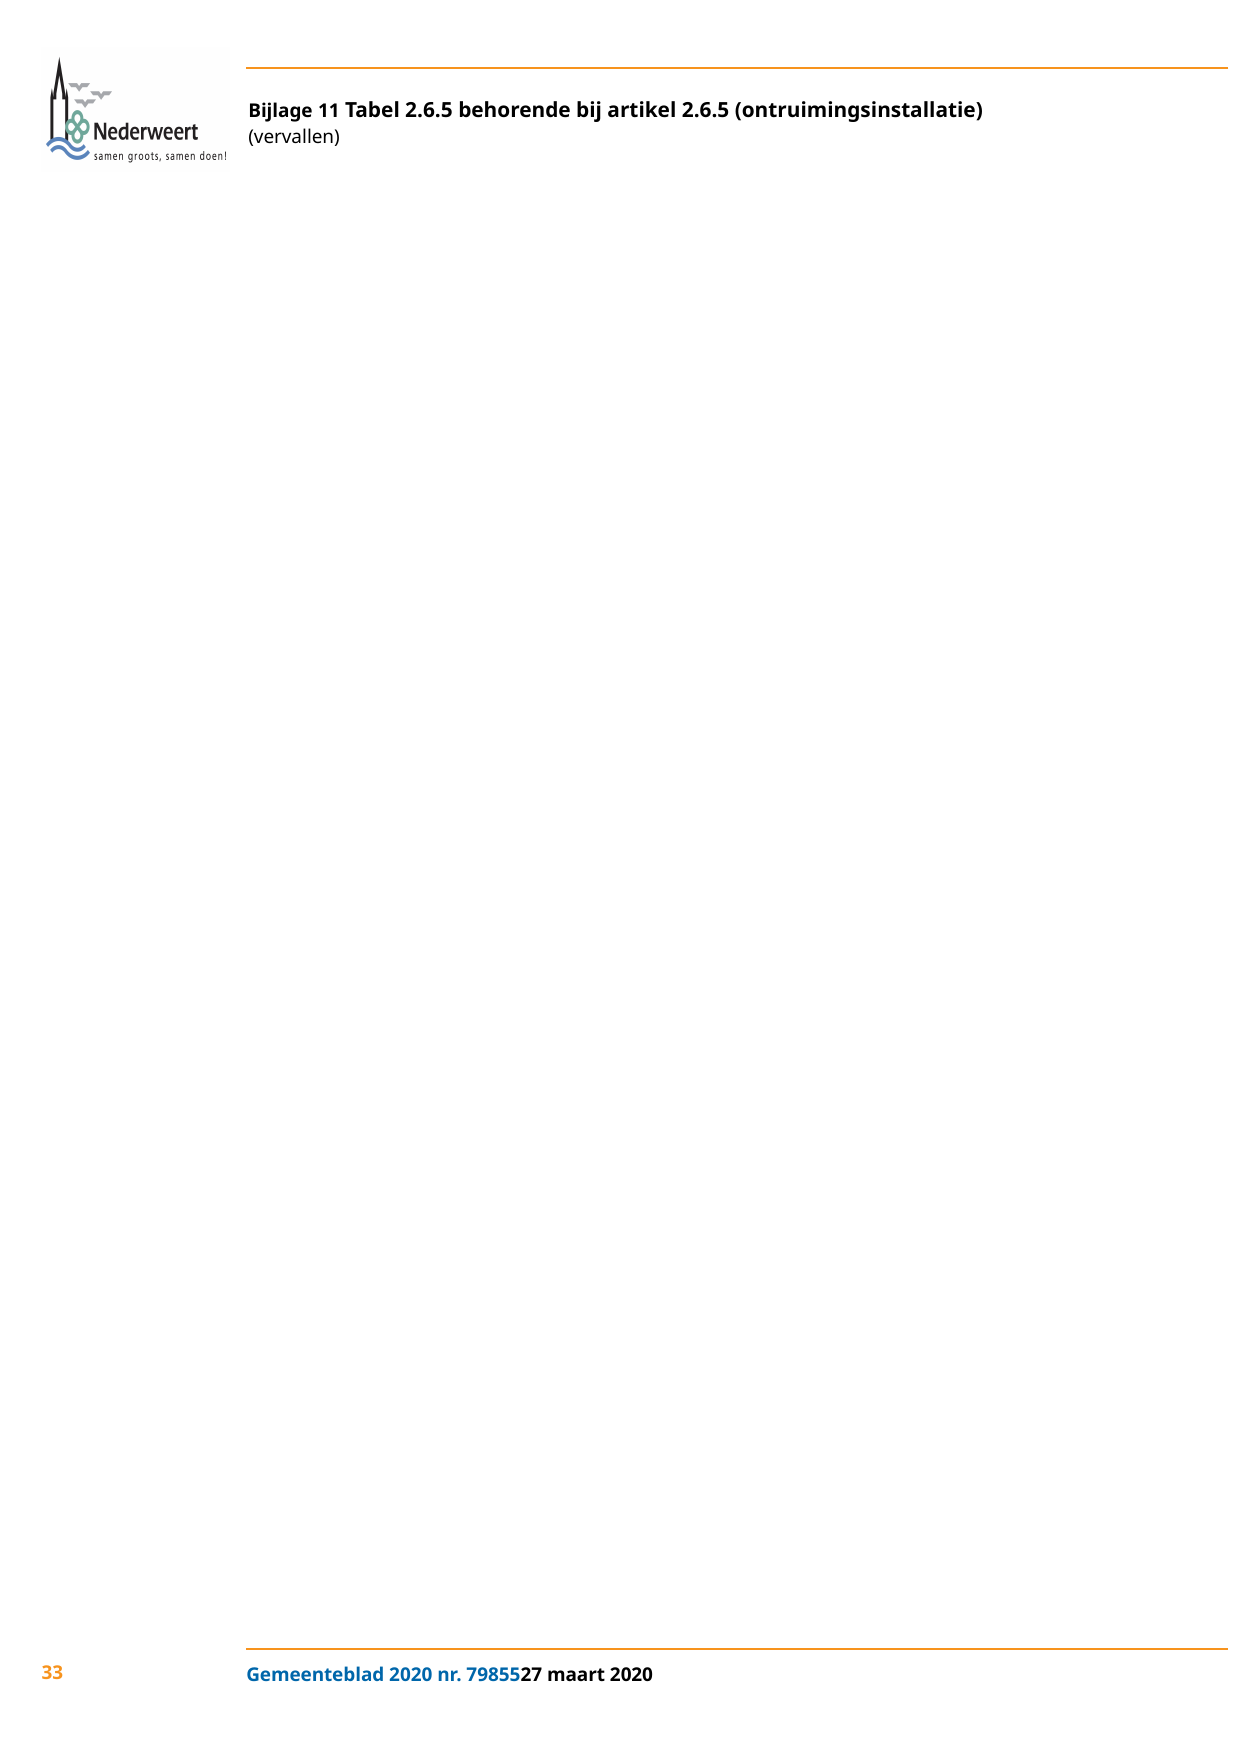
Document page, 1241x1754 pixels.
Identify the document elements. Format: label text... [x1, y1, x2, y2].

text Bijlage 11 Tabel 2.6.5 behorende bij artikel 2.6.5 (ontruimingsinstallatie) [248, 95, 1152, 123]
picture [41, 47, 231, 172]
text (vervallen) [248, 123, 1152, 149]
